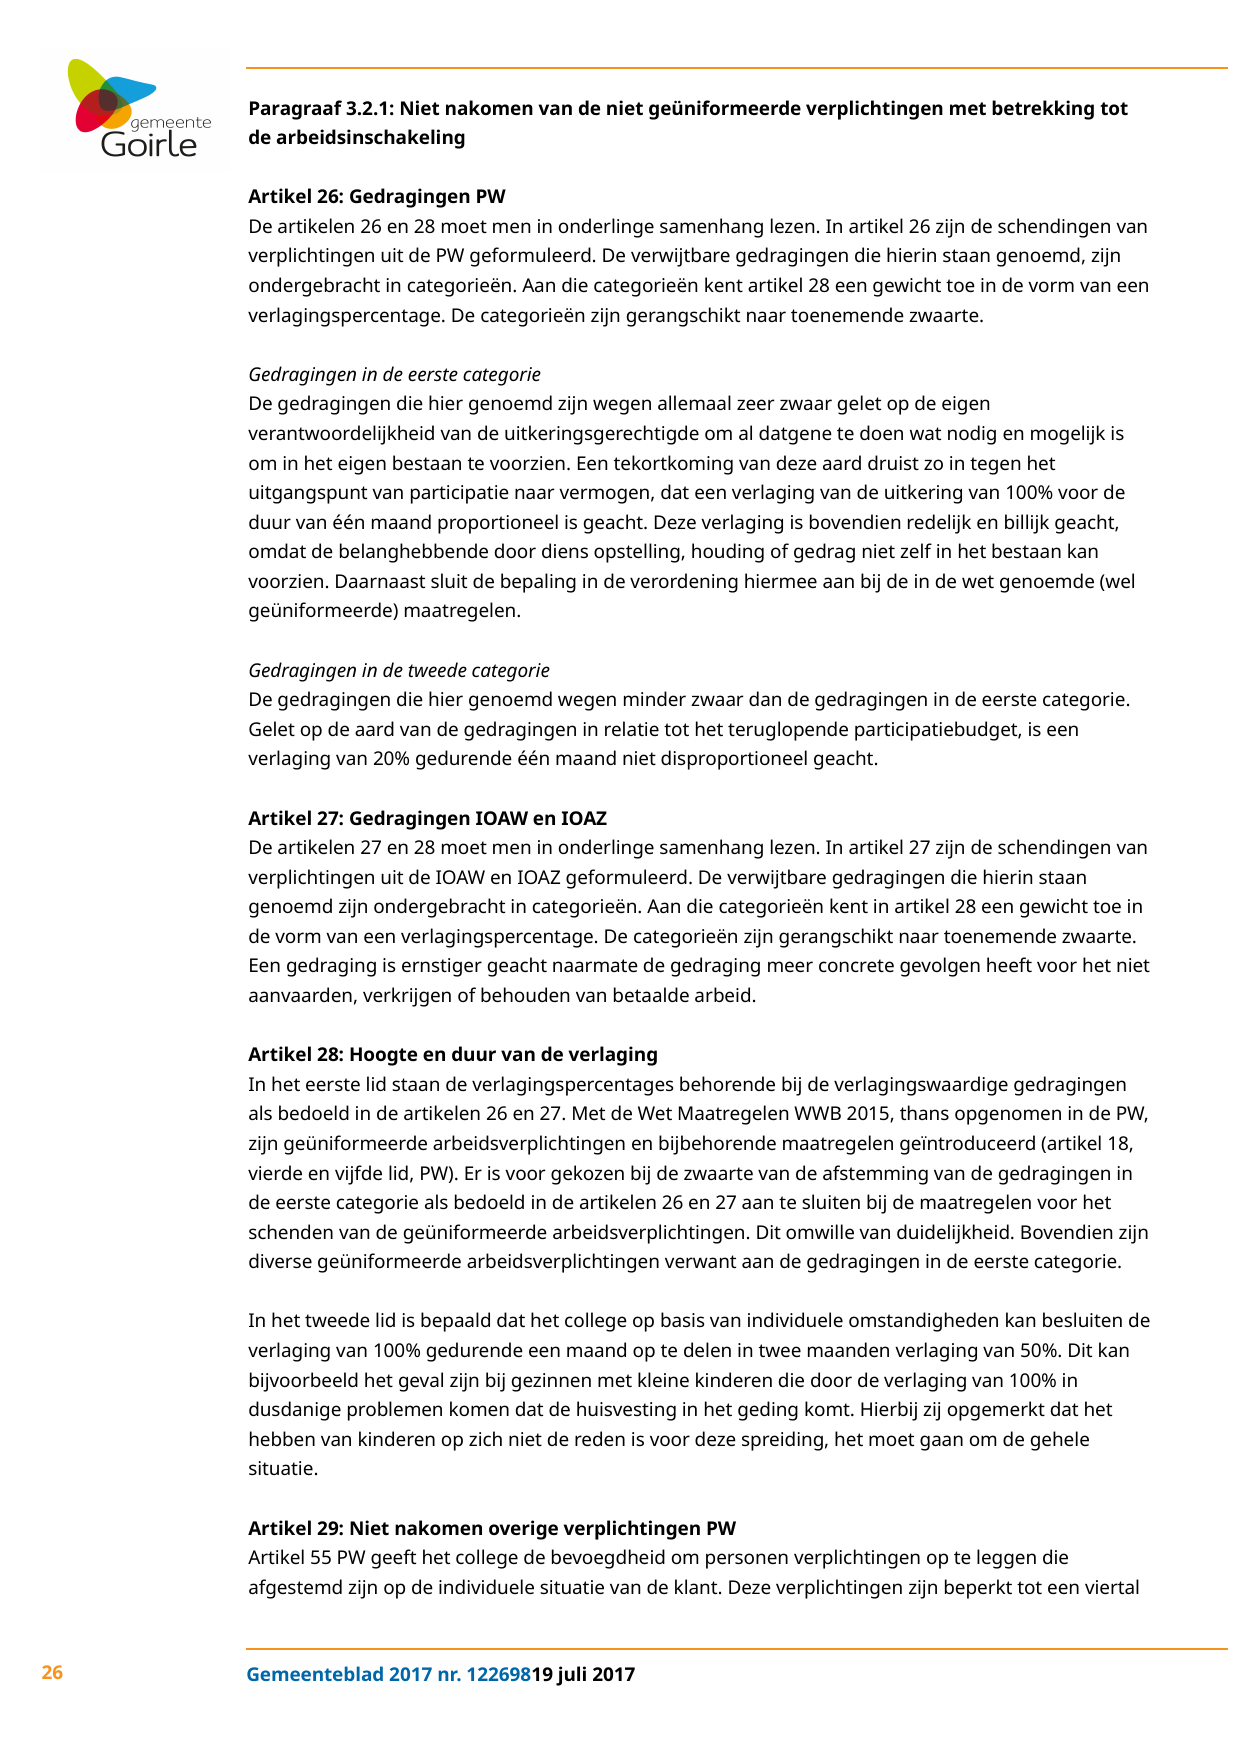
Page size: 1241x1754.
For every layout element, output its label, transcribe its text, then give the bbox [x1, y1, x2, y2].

text Artikel 28: Hoogte en duur van de verlaging [248, 1041, 1152, 1067]
picture [41, 47, 231, 172]
text In het tweede lid is bepaald dat het college op basis van individuele omstandigheden kan besluiten de verlaging van 100% gedurende een maand op te delen in twee maanden verlaging van 50%. Dit kan bijvoorbeeld het geval zijn bij gezinnen met kleine kinderen die door de verlaging van 100% in dusdanige problemen komen dat de huisvesting in het geding komt. Hierbij zij opgemerkt dat het hebben van kinderen op zich niet de reden is voor deze spreiding, het moet gaan om de gehele situatie. [248, 1308, 1152, 1481]
text Gedragingen in de tweede categorie [248, 657, 1152, 683]
text Artikel 26: Gedragingen PW [248, 183, 1152, 209]
text Artikel 27: Gedragingen IOAW en IOAZ [248, 805, 1152, 831]
text Artikel 55 PW geeft het college de bevoegdheid om personen verplichtingen op te leggen die afgestemd zijn op de individuele situatie van de klant. Deze verplichtingen zijn beperkt tot een viertal [248, 1544, 1152, 1600]
text De artikelen 27 en 28 moet men in onderlinge samenhang lezen. In artikel 27 zijn de schendingen van verplichtingen uit de IOAW en IOAZ geformuleerd. De verwijtbare gedragingen die hierin staan genoemd zijn ondergebracht in categorieën. Aan die categorieën kent in artikel 28 een gewicht toe in de vorm van een verlagingspercentage. De categorieën zijn gerangschikt naar toenemende zwaarte. Een gedraging is ernstiger geacht naarmate de gedraging meer concrete gevolgen heeft voor het niet aanvaarden, verkrijgen of behouden van betaalde arbeid. [248, 834, 1152, 1008]
text Paragraaf 3.2.1: Niet nakomen van de niet geüniformeerde verplichtingen met betrekking tot de arbeidsinschakeling [248, 95, 1152, 150]
text In het eerste lid staan de verlagingspercentages behorende bij de verlagingswaardige gedragingen als bedoeld in de artikelen 26 en 27. Met de Wet Maatregelen WWB 2015, thans opgenomen in de PW, zijn geüniformeerde arbeidsverplichtingen en bijbehorende maatregelen geïntroduceerd (artikel 18, vierde en vijfde lid, PW). Er is voor gekozen bij de zwaarte van de afstemming van de gedragingen in de eerste categorie als bedoeld in de artikelen 26 en 27 aan te sluiten bij de maatregelen voor het schenden van de geüniformeerde arbeidsverplichtingen. Dit omwille van duidelijkheid. Bovendien zijn diverse geüniformeerde arbeidsverplichtingen verwant aan de gedragingen in de eerste categorie. [248, 1071, 1152, 1274]
text De gedragingen die hier genoemd wegen minder zwaar dan de gedragingen in de eerste categorie. Gelet op de aard van de gedragingen in relatie tot het teruglopende participatiebudget, is een verlaging van 20% gedurende één maand niet disproportioneel geacht. [248, 686, 1152, 771]
text Gedragingen in de eerste categorie [248, 361, 1152, 387]
text De gedragingen die hier genoemd zijn wegen allemaal zeer zwaar gelet op de eigen verantwoordelijkheid van de uitkeringsgerechtigde om al datgene te doen wat nodig en mogelijk is om in het eigen bestaan te voorzien. Een tekortkoming van deze aard druist zo in tegen het uitgangspunt van participatie naar vermogen, dat een verlaging van de uitkering van 100% voor de duur van één maand proportioneel is geacht. Deze verlaging is bovendien redelijk en billijk geacht, omdat de belanghebbende door diens opstelling, houding of gedrag niet zelf in het bestaan kan voorzien. Daarnaast sluit de bepaling in de verordening hiermee aan bij de in de wet genoemde (wel geüniformeerde) maatregelen. [248, 391, 1152, 623]
text Artikel 29: Niet nakomen overige verplichtingen PW [248, 1515, 1152, 1541]
text De artikelen 26 en 28 moet men in onderlinge samenhang lezen. In artikel 26 zijn de schendingen van verplichtingen uit de PW geformuleerd. De verwijtbare gedragingen die hierin staan genoemd, zijn ondergebracht in categorieën. Aan die categorieën kent artikel 28 een gewicht toe in de vorm van een verlagingspercentage. De categorieën zijn gerangschikt naar toenemende zwaarte. [248, 213, 1152, 328]
